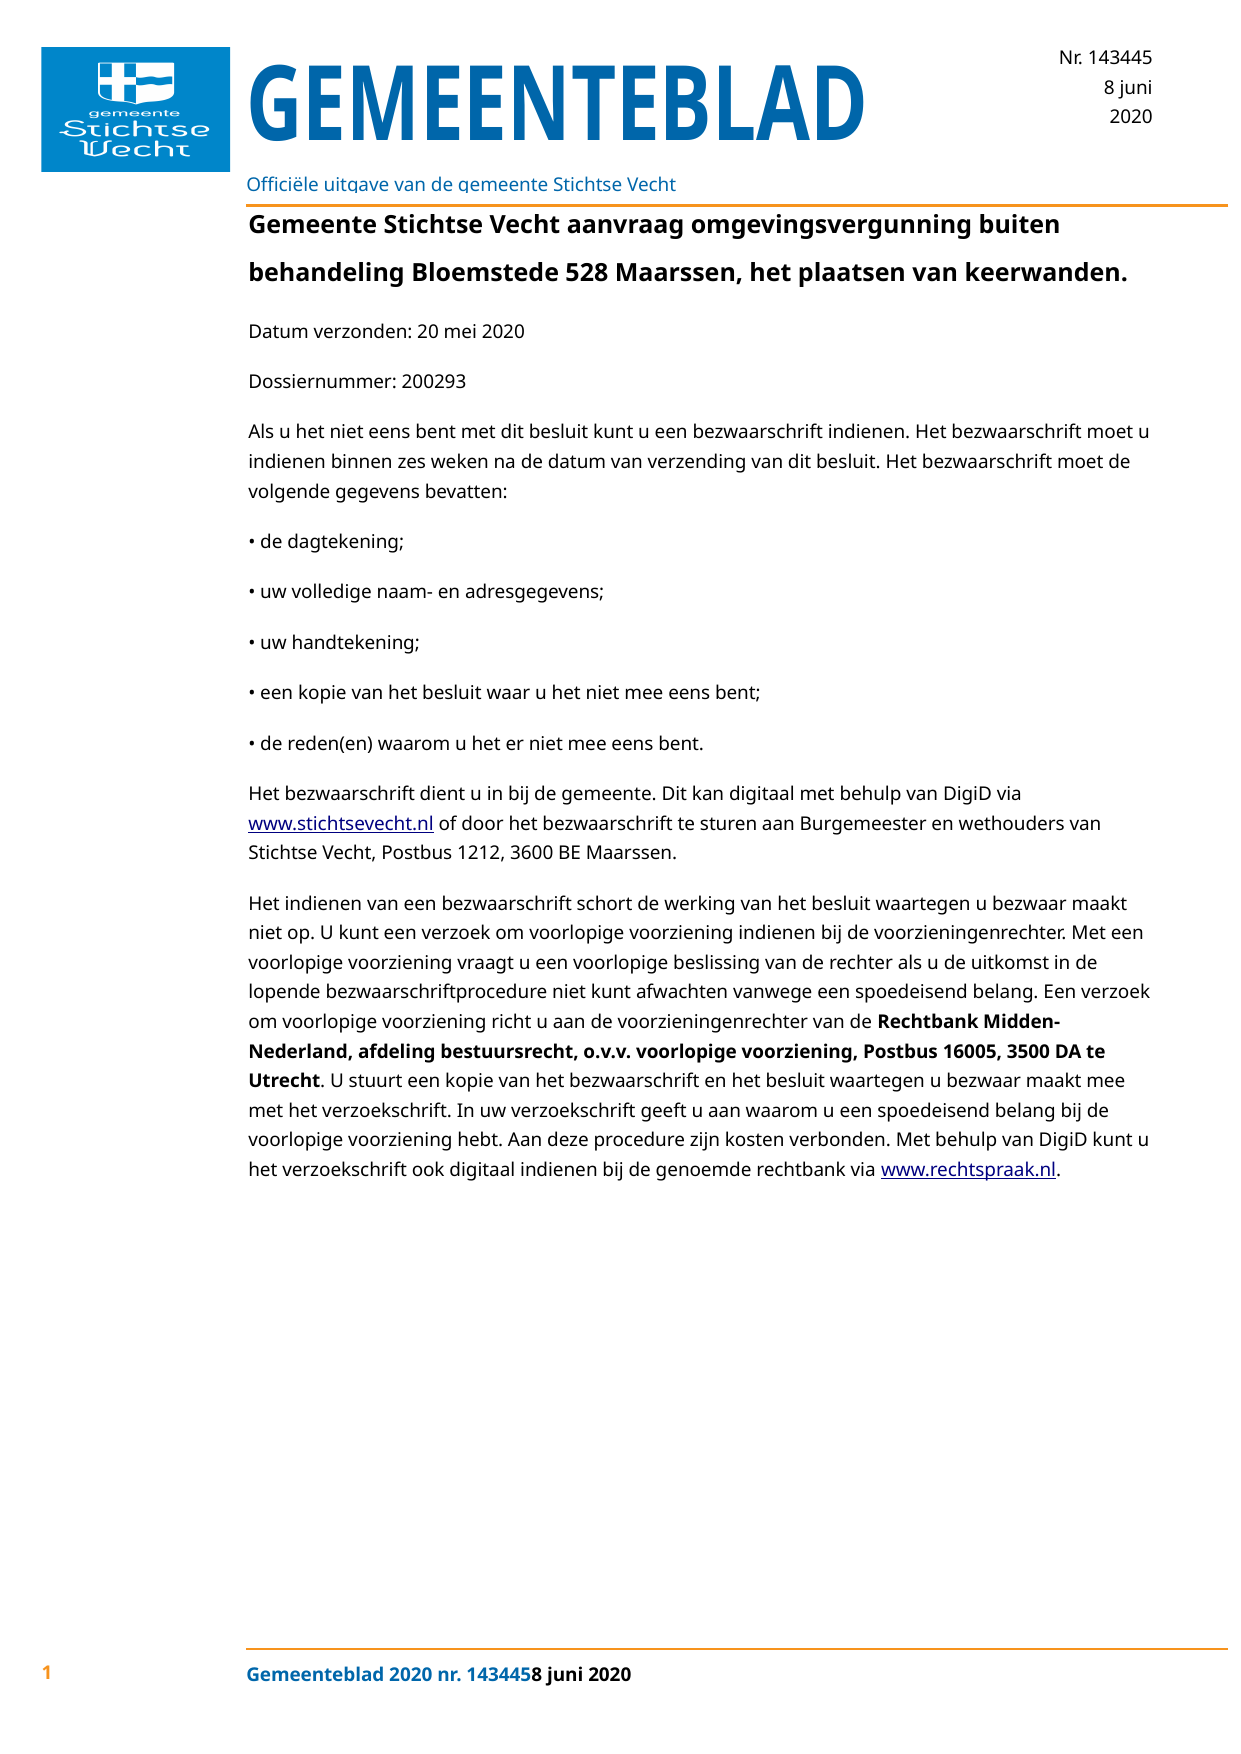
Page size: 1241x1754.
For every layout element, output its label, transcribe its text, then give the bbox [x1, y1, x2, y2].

text Gemeente Stichtse Vecht aanvraag omgevingsvergunning buiten behandeling Bloemstede 528 Maarssen, het plaatsen van keerwanden. [248, 207, 1152, 288]
text • uw volledige naam- en adresgegevens; [248, 579, 1152, 604]
text • een kopie van het besluit waar u het niet mee eens bent; [248, 679, 1152, 705]
text • uw handtekening; [248, 629, 1152, 655]
text • de dagtekening; [248, 528, 1152, 554]
picture [137, 63, 174, 103]
picture [99, 63, 135, 101]
text Dossiernummer: 200293 [248, 368, 1152, 394]
text Datum verzonden: 20 mei 2020 [248, 318, 1152, 344]
text Het bezwaarschrift dient u in bij de gemeente. Dit kan digitaal met behulp van DigiD via www.stichtsevecht.nl of door het bezwaarschrift te sturen aan Burgemeester en wethouders van Stichtse Vecht, Postbus 1212, 3600 BE Maarssen. [248, 780, 1152, 865]
text Het indienen van een bezwaarschrift schort de werking van het besluit waartegen u bezwaar maakt niet op. U kunt een verzoek om voorlopige voorziening indienen bij de voorzieningenrechter. Met een voorlopige voorziening vraagt u een voorlopige beslissing van de rechter als u de uitkomst in de lopende bezwaarschriftprocedure niet kunt afwachten vanwege een spoedeisend belang. Een verzoek om voorlopige voorziening richt u aan de voorzieningenrechter van de Rechtbank Midden-Nederland, afdeling bestuursrecht, o.v.v. voorlopige voorziening, Postbus 16005, 3500 DA te Utrecht. U stuurt een kopie van het bezwaarschrift en het besluit waartegen u bezwaar maakt mee met het verzoekschrift. In uw verzoekschrift geeft u aan waarom u een spoedeisend belang bij de voorlopige voorziening hebt. Aan deze procedure zijn kosten verbonden. Met behulp van DigiD kunt u het verzoekschrift ook digitaal indienen bij de genoemde rechtbank via www.rechtspraak.nl. [248, 890, 1152, 1182]
text • de reden(en) waarom u het er niet mee eens bent. [248, 730, 1152, 756]
text Als u het niet eens bent met dit besluit kunt u een bezwaarschrift indienen. Het bezwaarschrift moet u indienen binnen zes weken na de datum van verzending van dit besluit. Het bezwaarschrift moet de volgende gegevens bevatten: [248, 419, 1152, 504]
